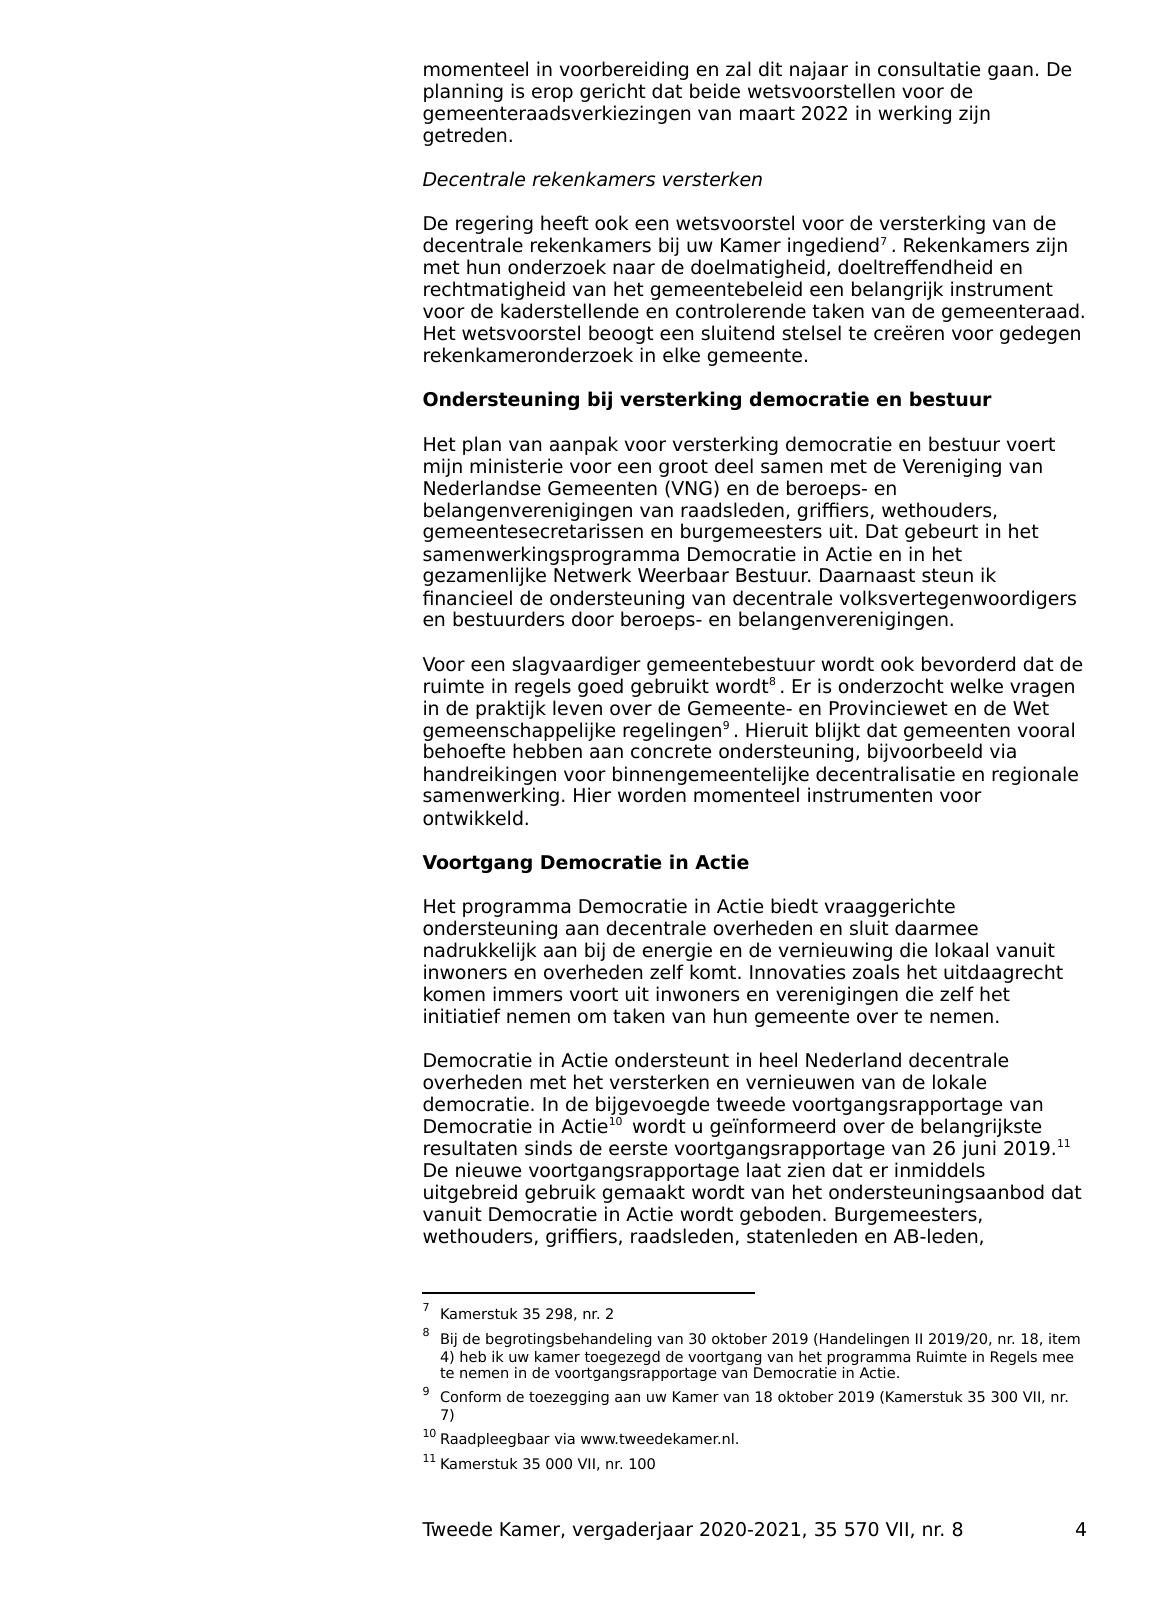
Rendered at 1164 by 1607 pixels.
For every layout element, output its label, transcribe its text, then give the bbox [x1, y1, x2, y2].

text Het programma Democratie in Actie biedt vraaggerichte ondersteuning aan decentrale overheden en sluit daarmee nadrukkelijk aan bij de energie en de vernieuwing die lokaal vanuit inwoners en overheden zelf komt. Innovaties zoals het uitdaagrecht komen immers voort uit inwoners en verenigingen die zelf het initiatief nemen om taken van hun gemeente over te nemen. [422, 896, 1087, 1028]
text momenteel in voorbereiding en zal dit najaar in consultatie gaan. De planning is erop gericht dat beide wetsvoorstellen voor de gemeenteraadsverkiezingen van maart 2022 in werking zijn getreden. [422, 59, 1087, 147]
text Conform de toezegging aan uw Kamer van 18 oktober 2019 (Kamerstuk 35 300 VII, nr. 7) [422, 1385, 1087, 1424]
text Democratie in Actie ondersteunt in heel Nederland decentrale overheden met het versterken en vernieuwen van de lokale democratie. In de bijgevoegde tweede voortgangsrapportage van Democratie in Actie wordt u geïnformeerd over de belangrijkste resultaten sinds de eerste voortgangsrapportage van 26 juni 2019. De nieuwe voortgangsrapportage laat zien dat er inmiddels uitgebreid gebruik gemaakt wordt van het ondersteuningsaanbod dat vanuit Democratie in Actie wordt geboden. Burgemeesters, wethouders, griffiers, raadsleden, statenleden en AB-leden, [422, 1050, 1087, 1248]
text Kamerstuk 35 298, nr. 2 [422, 1302, 1087, 1324]
subtitle Ondersteuning bij versterking democratie en bestuur [422, 389, 1087, 411]
text Bij de begrotingsbehandeling van 30 oktober 2019 (Handelingen II 2019/20, nr. 18, item 4) heb ik uw kamer toegezegd de voortgang van het programma Ruimte in Regels mee te nemen in de voortgangsrapportage van Democratie in Actie. [422, 1327, 1087, 1382]
text Het plan van aanpak voor versterking democratie en bestuur voert mijn ministerie voor een groot deel samen met de Vereniging van Nederlandse Gemeenten (VNG) en de beroeps- en belangenverenigingen van raadsleden, griffiers, wethouders, gemeentesecretarissen en burgemeesters uit. Dat gebeurt in het samenwerkingsprogramma Democratie in Actie en in het gezamenlijke Netwerk Weerbaar Bestuur. Daarnaast steun ik financieel de ondersteuning van decentrale volksvertegenwoordigers en bestuurders door beroeps- en belangenverenigingen. [422, 433, 1087, 631]
text Kamerstuk 35 000 VII, nr. 100 [422, 1452, 1087, 1474]
text De regering heeft ook een wetsvoorstel voor de versterking van de decentrale rekenkamers bij uw Kamer ingediend. Rekenkamers zijn met hun onderzoek naar de doelmatigheid, doeltreffendheid en rechtmatigheid van het gemeentebeleid een belangrijk instrument voor de kaderstellende en controlerende taken van de gemeenteraad. Het wetsvoorstel beoogt een sluitend stelsel te creëren voor gedegen rekenkameronderzoek in elke gemeente. [422, 213, 1087, 367]
text Raadpleegbaar via www.tweedekamer.nl. [422, 1427, 1087, 1449]
subtitle Voortgang Democratie in Actie [422, 852, 1087, 873]
text Voor een slagvaardiger gemeentebestuur wordt ook bevorderd dat de ruimte in regels goed gebruikt wordt. Er is onderzocht welke vragen in de praktijk leven over de Gemeente- en Provinciewet en de Wet gemeenschappelijke regelingen. Hieruit blijkt dat gemeenten vooral behoefte hebben aan concrete ondersteuning, bijvoorbeeld via handreikingen voor binnengemeentelijke decentralisatie en regionale samenwerking. Hier worden momenteel instrumenten voor ontwikkeld. [422, 653, 1087, 829]
subtitle Decentrale rekenkamers versterken [422, 169, 1087, 191]
